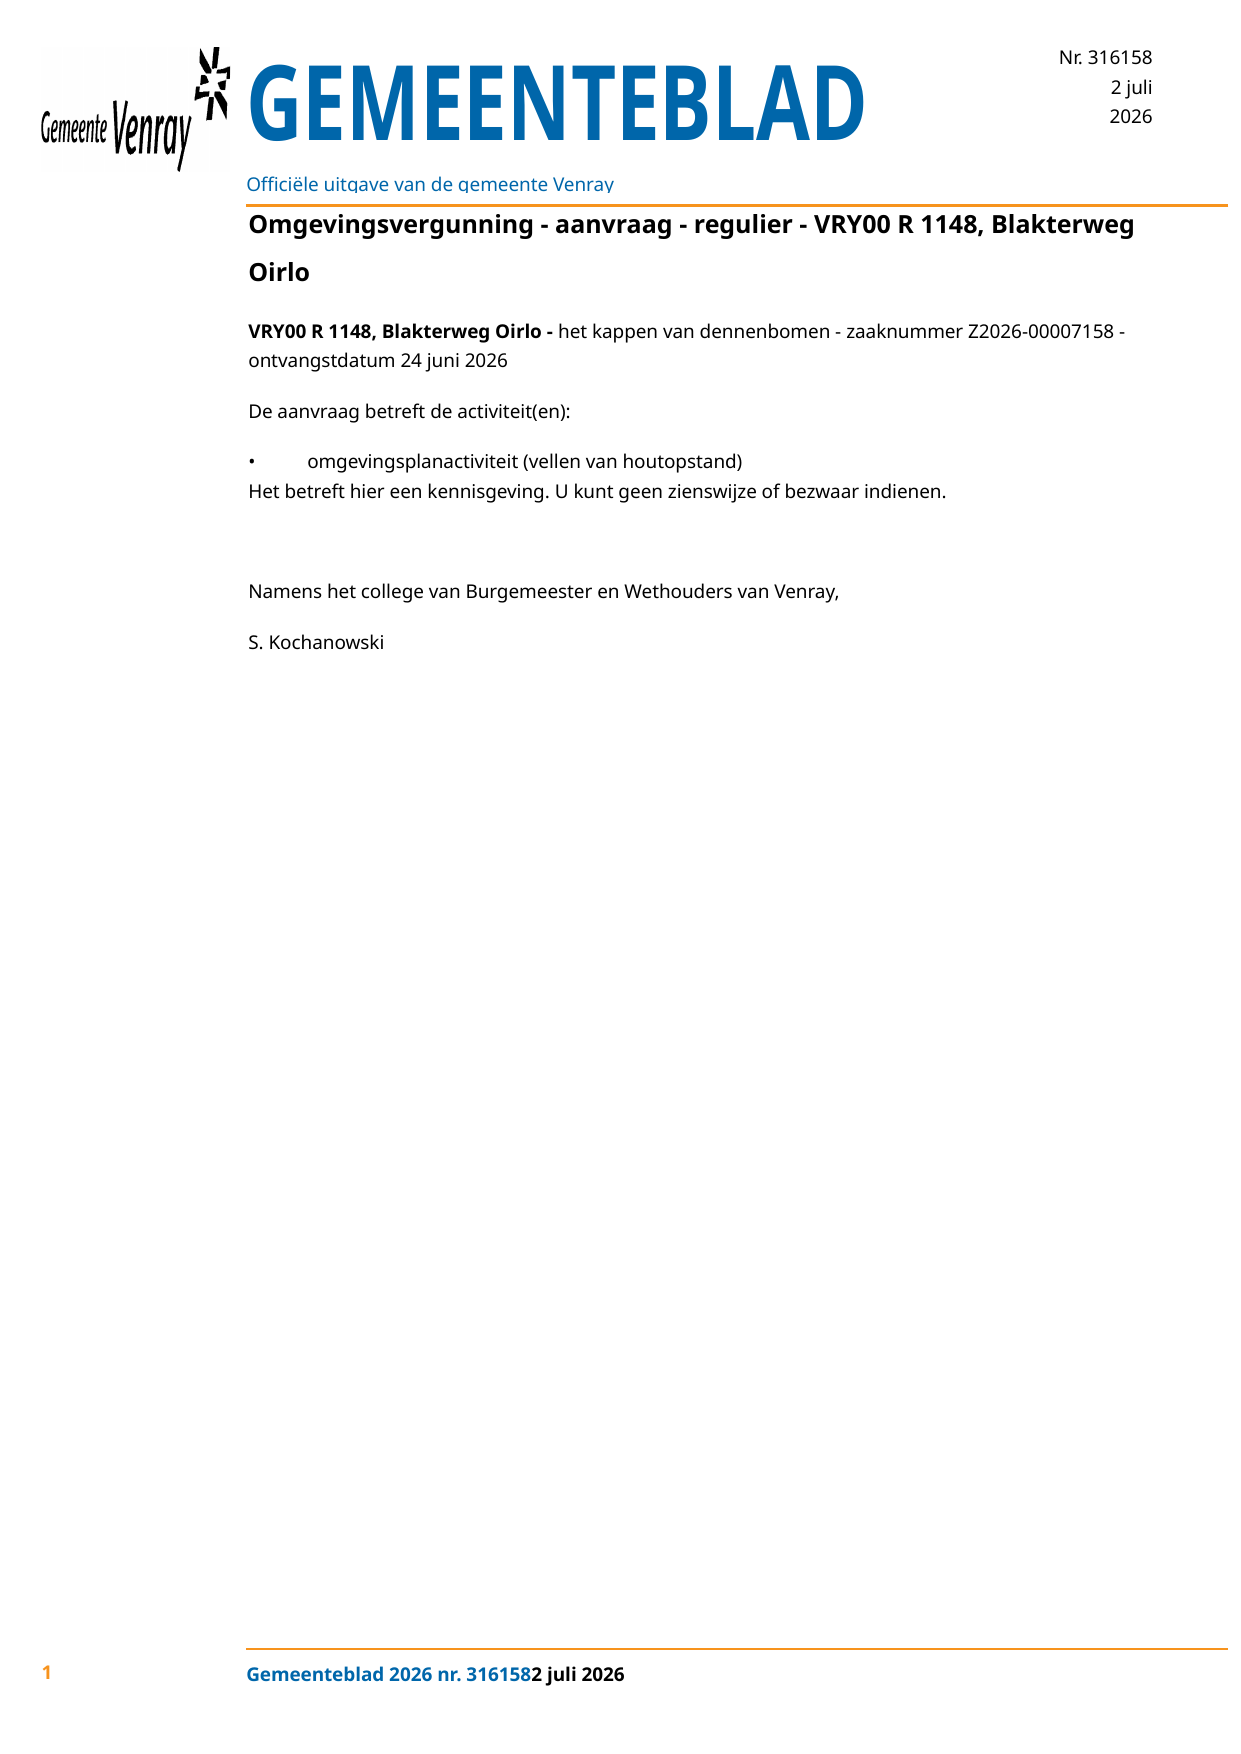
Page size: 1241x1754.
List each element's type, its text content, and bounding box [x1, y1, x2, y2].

list omgevingsplanactiviteit (vellen van houtopstand) [248, 448, 1152, 474]
text Het betreft hier een kennisgeving. U kunt geen zienswijze of bezwaar indienen. [248, 478, 1152, 504]
picture [41, 47, 231, 172]
text Omgevingsvergunning - aanvraag - regulier - VRY00 R 1148, Blakterweg Oirlo [248, 207, 1152, 288]
text VRY00 R 1148, Blakterweg Oirlo - het kappen van dennenbomen - zaaknummer Z2026-00007158 - ontvangstdatum 24 juni 2026 [248, 318, 1152, 373]
text S. Kochanowski [248, 629, 1152, 655]
text Namens het college van Burgemeester en Wethouders van Venray, [248, 579, 1152, 604]
text De aanvraag betreft de activiteit(en): [248, 398, 1152, 424]
